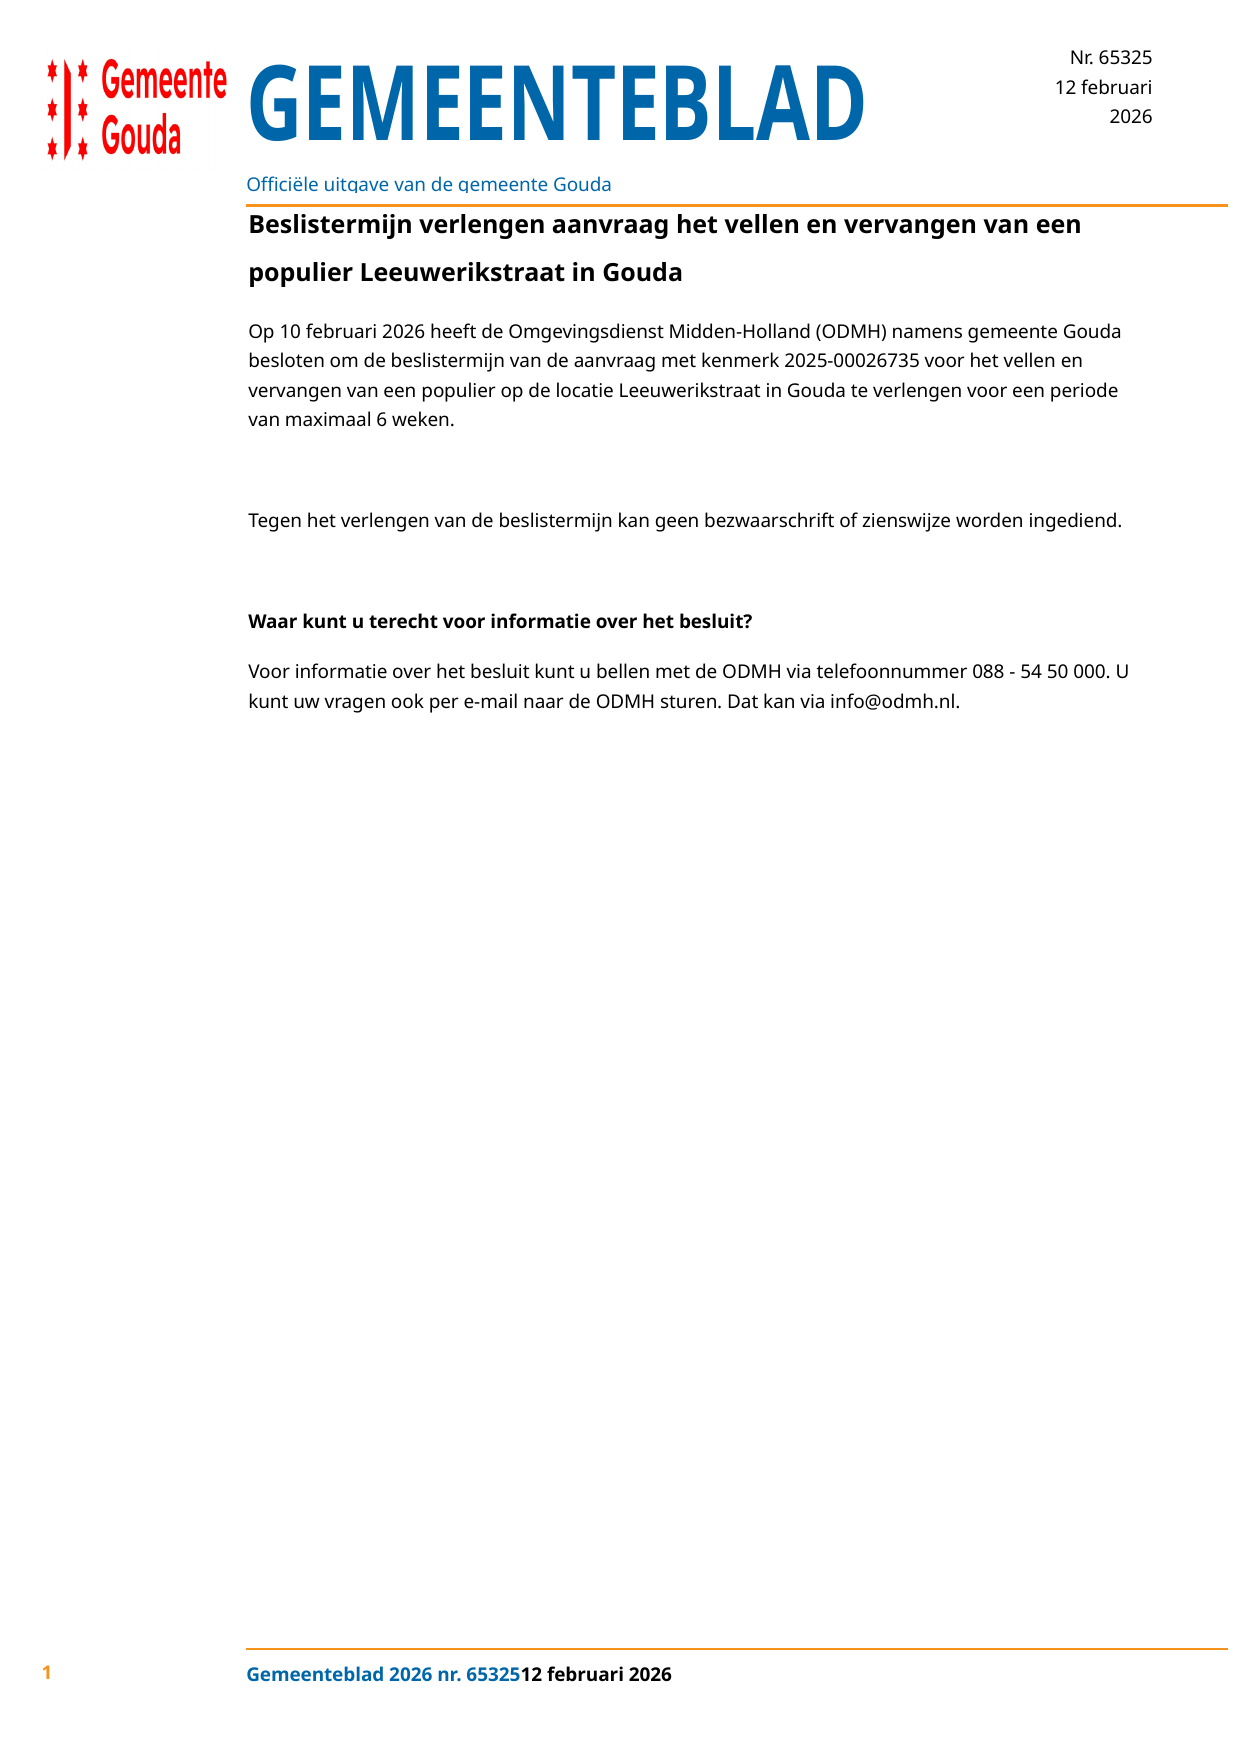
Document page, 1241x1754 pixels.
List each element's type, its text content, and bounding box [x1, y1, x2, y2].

picture [41, 47, 231, 172]
text Beslistermijn verlengen aanvraag het vellen en vervangen van een populier Leeuwerikstraat in Gouda [248, 207, 1152, 288]
text Op 10 februari 2026 heeft de Omgevingsdienst Midden-Holland (ODMH) namens gemeente Gouda besloten om de beslistermijn van de aanvraag met kenmerk 2025-00026735 voor het vellen en vervangen van een populier op de locatie Leeuwerikstraat in Gouda te verlengen voor een periode van maximaal 6 weken. [248, 318, 1152, 432]
text Voor informatie over het besluit kunt u bellen met de ODMH via telefoonnummer 088 - 54 50 000. U kunt uw vragen ook per e-mail naar de ODMH sturen. Dat kan via info@odmh.nl. [248, 659, 1152, 714]
text Tegen het verlengen van de beslistermijn kan geen bezwaarschrift of zienswijze worden ingediend. [248, 507, 1152, 533]
text Waar kunt u terecht voor informatie over het besluit? [248, 608, 1152, 634]
